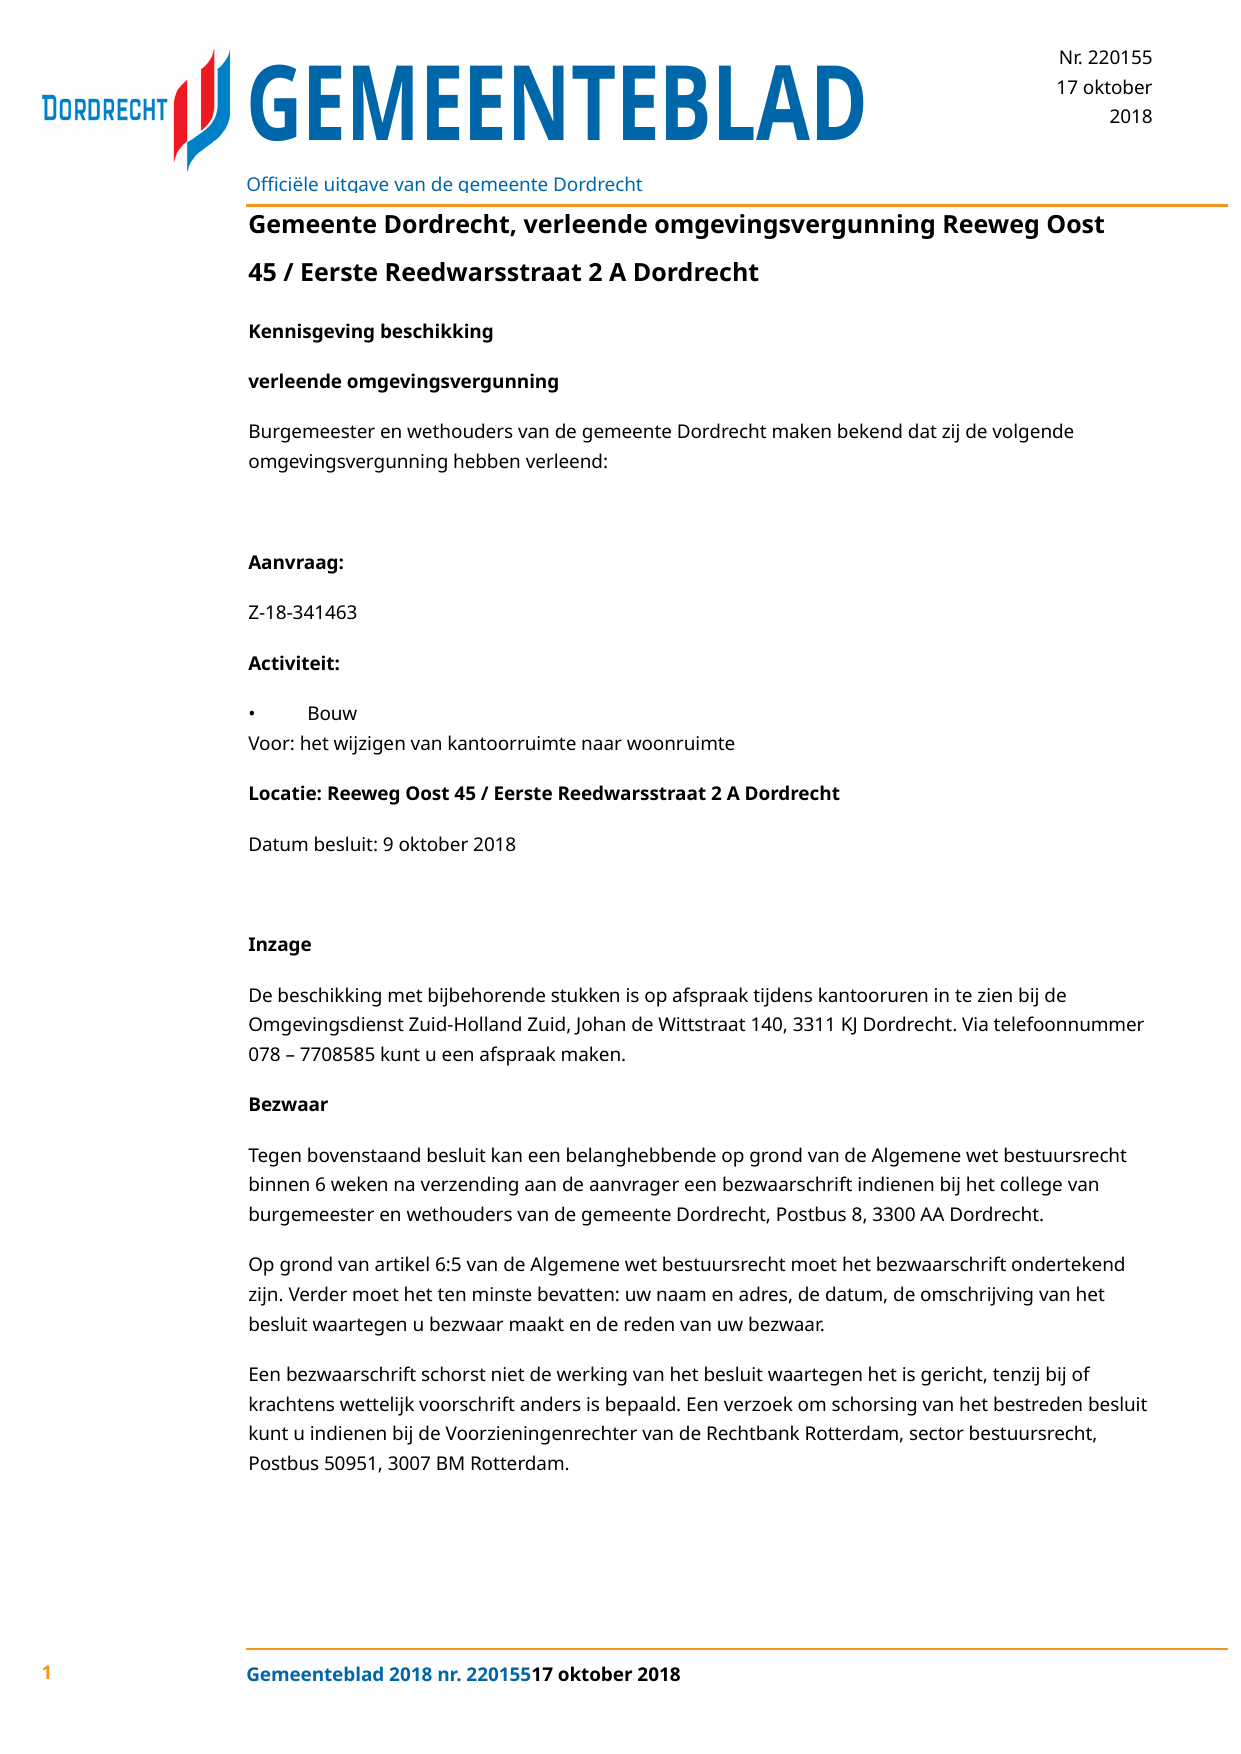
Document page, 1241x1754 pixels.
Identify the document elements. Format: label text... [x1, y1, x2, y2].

text Z-18-341463 [248, 599, 1152, 625]
text Een bezwaarschrift schorst niet de werking van het besluit waartegen het is gericht, tenzij bij of krachtens wettelijk voorschrift anders is bepaald. Een verzoek om schorsing van het bestreden besluit kunt u indienen bij de Voorzieningenrechter van de Rechtbank Rotterdam, sector bestuursrecht, Postbus 50951, 3007 BM Rotterdam. [248, 1361, 1152, 1476]
text De beschikking met bijbehorende stukken is op afspraak tijdens kantooruren in te zien bij de Omgevingsdienst Zuid-Holland Zuid, Johan de Wittstraat 140, 3311 KJ Dordrecht. Via telefoonnummer 078 – 7708585 kunt u een afspraak maken. [248, 982, 1152, 1067]
text Burgemeester en wethouders van de gemeente Dordrecht maken bekend dat zij de volgende omgevingsvergunning hebben verleend: [248, 419, 1152, 474]
text Locatie: Reeweg Oost 45 / Eerste Reedwarsstraat 2 A Dordrecht [248, 780, 1152, 806]
text Op grond van artikel 6:5 van de Algemene wet bestuursrecht moet het bezwaarschrift ondertekend zijn. Verder moet het ten minste bevatten: uw naam en adres, de datum, de omschrijving van het besluit waartegen u bezwaar maakt en de reden van uw bezwaar. [248, 1252, 1152, 1337]
text Activiteit: [248, 650, 1152, 676]
text Datum besluit: 9 oktober 2018 [248, 831, 1152, 857]
text Gemeente Dordrecht, verleende omgevingsvergunning Reeweg Oost 45 / Eerste Reedwarsstraat 2 A Dordrecht [248, 207, 1152, 288]
picture [41, 47, 231, 172]
text Bezwaar [248, 1092, 1152, 1117]
text Inzage [248, 932, 1152, 957]
text Aanvraag: [248, 549, 1152, 575]
text verleende omgevingsvergunning [248, 368, 1152, 394]
text Tegen bovenstaand besluit kan een belanghebbende op grond van de Algemene wet bestuursrecht binnen 6 weken na verzending aan de aanvrager een bezwaarschrift indienen bij het college van burgemeester en wethouders van de gemeente Dordrecht, Postbus 8, 3300 AA Dordrecht. [248, 1142, 1152, 1227]
text Kennisgeving beschikking [248, 318, 1152, 344]
list Bouw [248, 700, 1152, 726]
text Voor: het wijzigen van kantoorruimte naar woonruimte [248, 730, 1152, 756]
